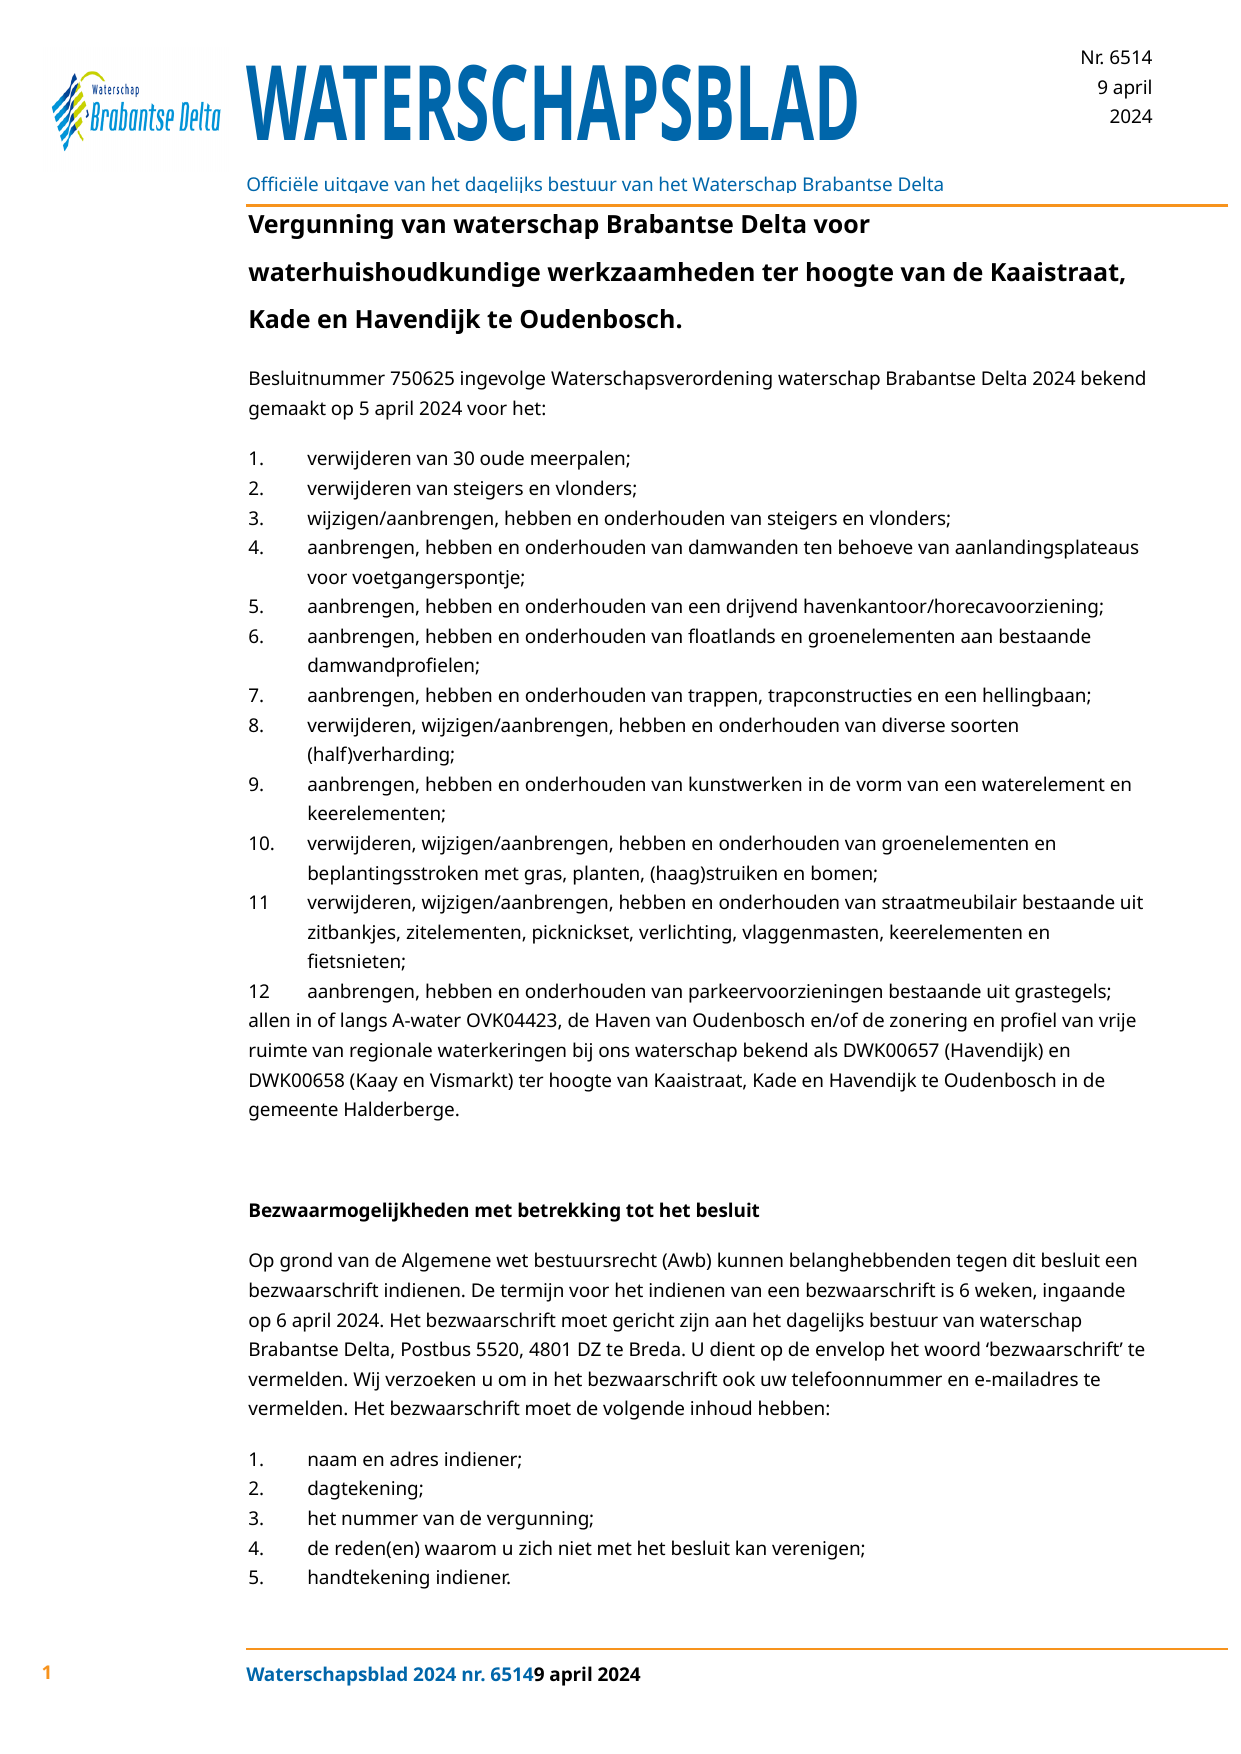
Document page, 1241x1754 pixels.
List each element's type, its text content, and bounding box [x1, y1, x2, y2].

text allen in of langs A-water OVK04423, de Haven van Oudenbosch en/of de zonering en profiel van vrije ruimte van regionale waterkeringen bij ons waterschap bekend als DWK00657 (Havendijk) en DWK00658 (Kaay en Vismarkt) ter hoogte van Kaaistraat, Kade en Havendijk te Oudenbosch in de gemeente Halderberge. [248, 1008, 1152, 1122]
list verwijderen van steigers en vlonders; [248, 475, 1152, 501]
list naam en adres indiener; [248, 1446, 1152, 1472]
list het nummer van de vergunning; [248, 1505, 1152, 1531]
list de reden(en) waarom u zich niet met het besluit kan verenigen; [248, 1535, 1152, 1560]
list aanbrengen, hebben en onderhouden van floatlands en groenelementen aan bestaande damwandprofielen; [248, 623, 1152, 678]
list wijzigen/aanbrengen, hebben en onderhouden van steigers en vlonders; [248, 505, 1152, 530]
text Besluitnummer 750625 ingevolge Waterschapsverordening waterschap Brabantse Delta 2024 bekend gemaakt op 5 april 2024 voor het: [248, 366, 1152, 421]
list aanbrengen, hebben en onderhouden van een drijvend havenkantoor/horecavoorziening; [248, 593, 1152, 619]
list aanbrengen, hebben en onderhouden van damwanden ten behoeve van aanlandingsplateaus voor voetgangerspontje; [248, 534, 1152, 589]
list verwijderen, wijzigen/aanbrengen, hebben en onderhouden van diverse soorten (half)verharding; [248, 712, 1152, 767]
list verwijderen van 30 oude meerpalen; [248, 446, 1152, 471]
text Bezwaarmogelijkheden met betrekking tot het besluit [248, 1197, 1152, 1223]
list dagtekening; [248, 1476, 1152, 1501]
text Vergunning van waterschap Brabantse Delta voor waterhuishoudkundige werkzaamheden ter hoogte van de Kaaistraat, Kade en Havendijk te Oudenbosch. [248, 207, 1152, 336]
list aanbrengen, hebben en onderhouden van kunstwerken in de vorm van een waterelement en keerelementen; [248, 771, 1152, 826]
list verwijderen, wijzigen/aanbrengen, hebben en onderhouden van groenelementen en beplantingsstroken met gras, planten, (haag)struiken en bomen; [248, 830, 1152, 885]
list aanbrengen, hebben en onderhouden van trappen, trapconstructies en een hellingbaan; [248, 682, 1152, 708]
text Op grond van de Algemene wet bestuursrecht (Awb) kunnen belanghebbenden tegen dit besluit een bezwaarschrift indienen. De termijn voor het indienen van een bezwaarschrift is 6 weken, ingaande op 6 april 2024. Het bezwaarschrift moet gericht zijn aan het dagelijks bestuur van waterschap Brabantse Delta, Postbus 5520, 4801 DZ te Breda. U dient op de envelop het woord ‘bezwaarschrift’ te vermelden. Wij verzoeken u om in het bezwaarschrift ook uw telefoonnummer en e‑mailadres te vermelden. Het bezwaarschrift moet de volgende inhoud hebben: [248, 1248, 1152, 1421]
list verwijderen, wijzigen/aanbrengen, hebben en onderhouden van straatmeubilair bestaande uit zitbankjes, zitelementen, picknickset, verlichting, vlaggenmasten, keerelementen en fietsnieten; [248, 889, 1152, 974]
picture [41, 47, 231, 172]
list aanbrengen, hebben en onderhouden van parkeervoorzieningen bestaande uit grastegels; [248, 978, 1152, 1004]
list handtekening indiener. [248, 1564, 1152, 1590]
